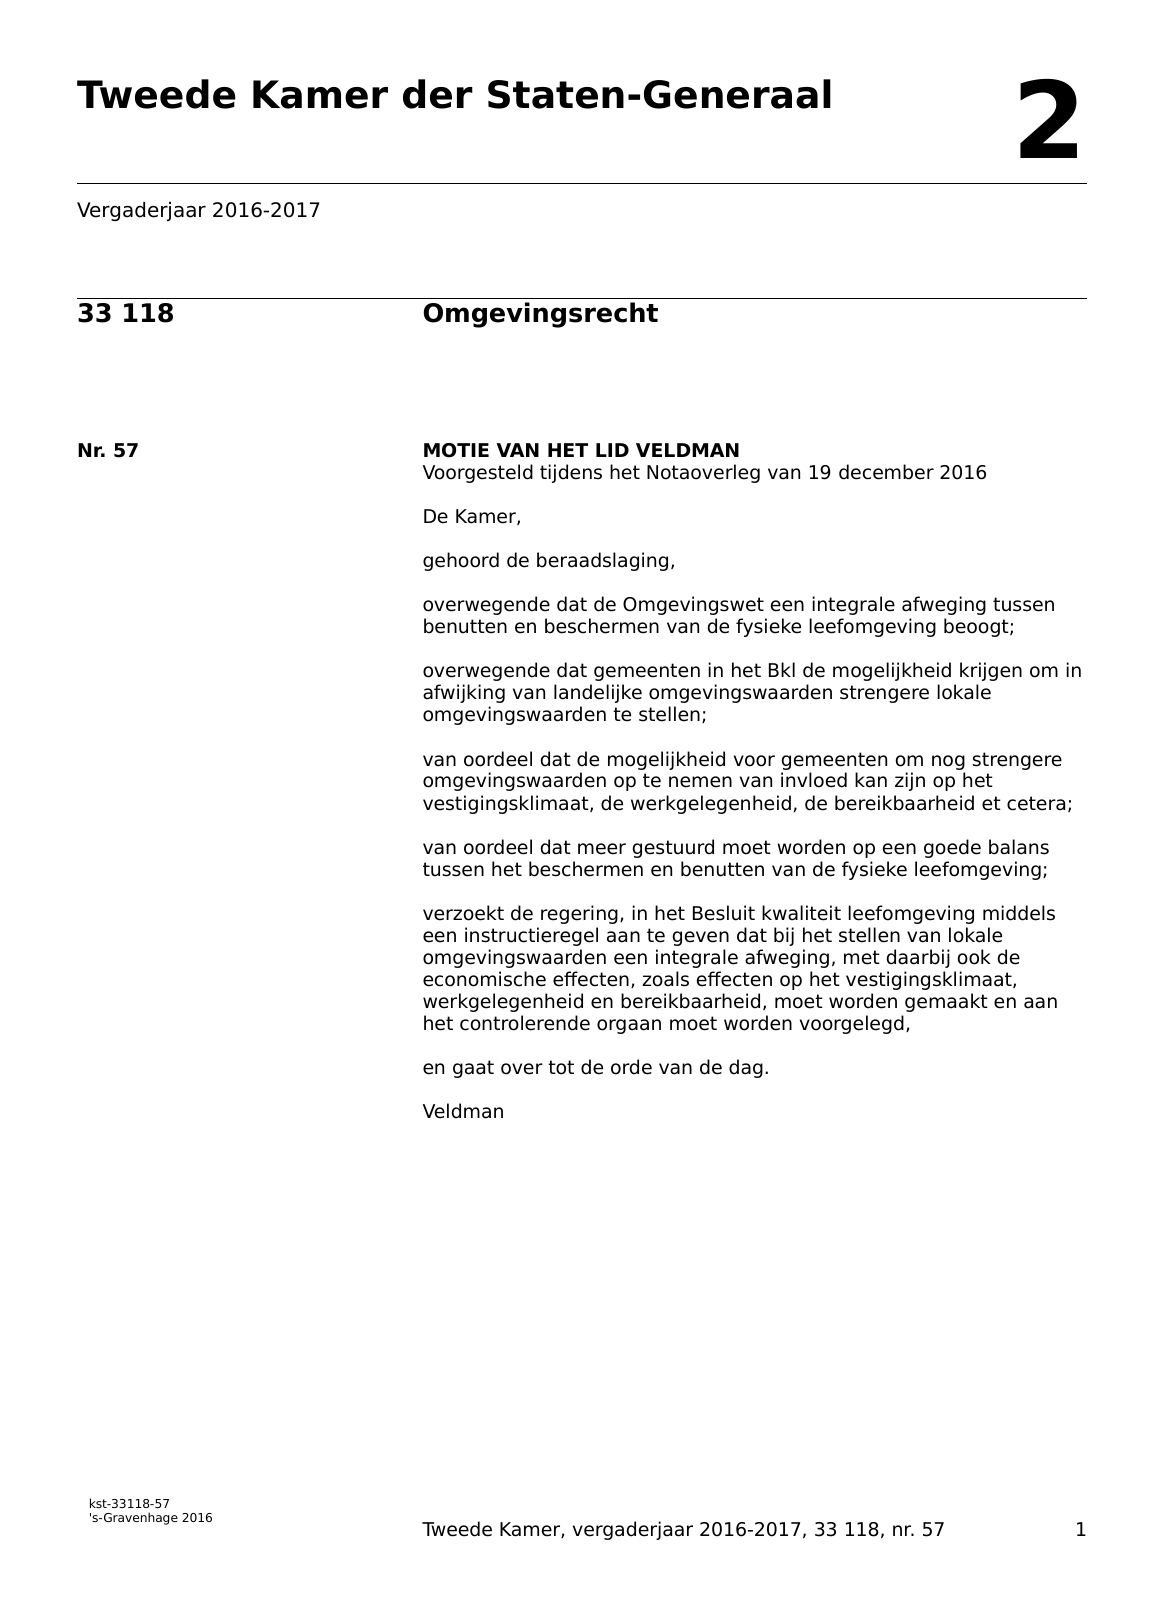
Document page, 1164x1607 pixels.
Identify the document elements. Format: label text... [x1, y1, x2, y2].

text overwegende dat de Omgevingswet een integrale afweging tussen benutten en beschermen van de fysieke leefomgeving beoogt; [422, 594, 1087, 638]
text 's-Gravenhage 2016 [88, 1511, 323, 1525]
text en gaat over tot de orde van de dag. [422, 1057, 1087, 1079]
text Veldman [422, 1101, 1087, 1123]
text overwegende dat gemeenten in het Bkl de mogelijkheid krijgen om in afwijking van landelijke omgevingswaarden strengere lokale omgevingswaarden te stellen; [422, 660, 1087, 726]
text Voorgesteld tijdens het Notaoverleg van 19 december 2016 [422, 462, 1087, 484]
table_header 2 [886, 59, 1087, 183]
text kst-33118-57 [88, 1497, 323, 1511]
text verzoekt de regering, in het Besluit kwaliteit leefomgeving middels een instructieregel aan te geven dat bij het stellen van lokale omgevingswaarden een integrale afweging, met daarbij ook de economische effecten, zoals effecten op het vestigingsklimaat, werkgelegenheid en bereikbaarheid, moet worden gemaakt en aan het controlerende orgaan moet worden voorgelegd, [422, 903, 1087, 1034]
subtitle 33 118 Omgevingsrecht [77, 299, 1087, 329]
text van oordeel dat de mogelijkheid voor gemeenten om nog strengere omgevingswaarden op te nemen van invloed kan zijn op het vestigingsklimaat, de werkgelegenheid, de bereikbaarheid et cetera; [422, 748, 1087, 814]
text gehoord de beraadslaging, [422, 550, 1087, 572]
table_cell Vergaderjaar 2016-2017 [77, 184, 1087, 298]
text van oordeel dat meer gestuurd moet worden op een goede balans tussen het beschermen en benutten van de fysieke leefomgeving; [422, 837, 1087, 881]
table_header Tweede Kamer der Staten-Generaal [77, 59, 886, 183]
text De Kamer, [422, 506, 1087, 528]
subtitle Nr. 57 MOTIE VAN HET LID VELDMAN [77, 440, 1087, 462]
